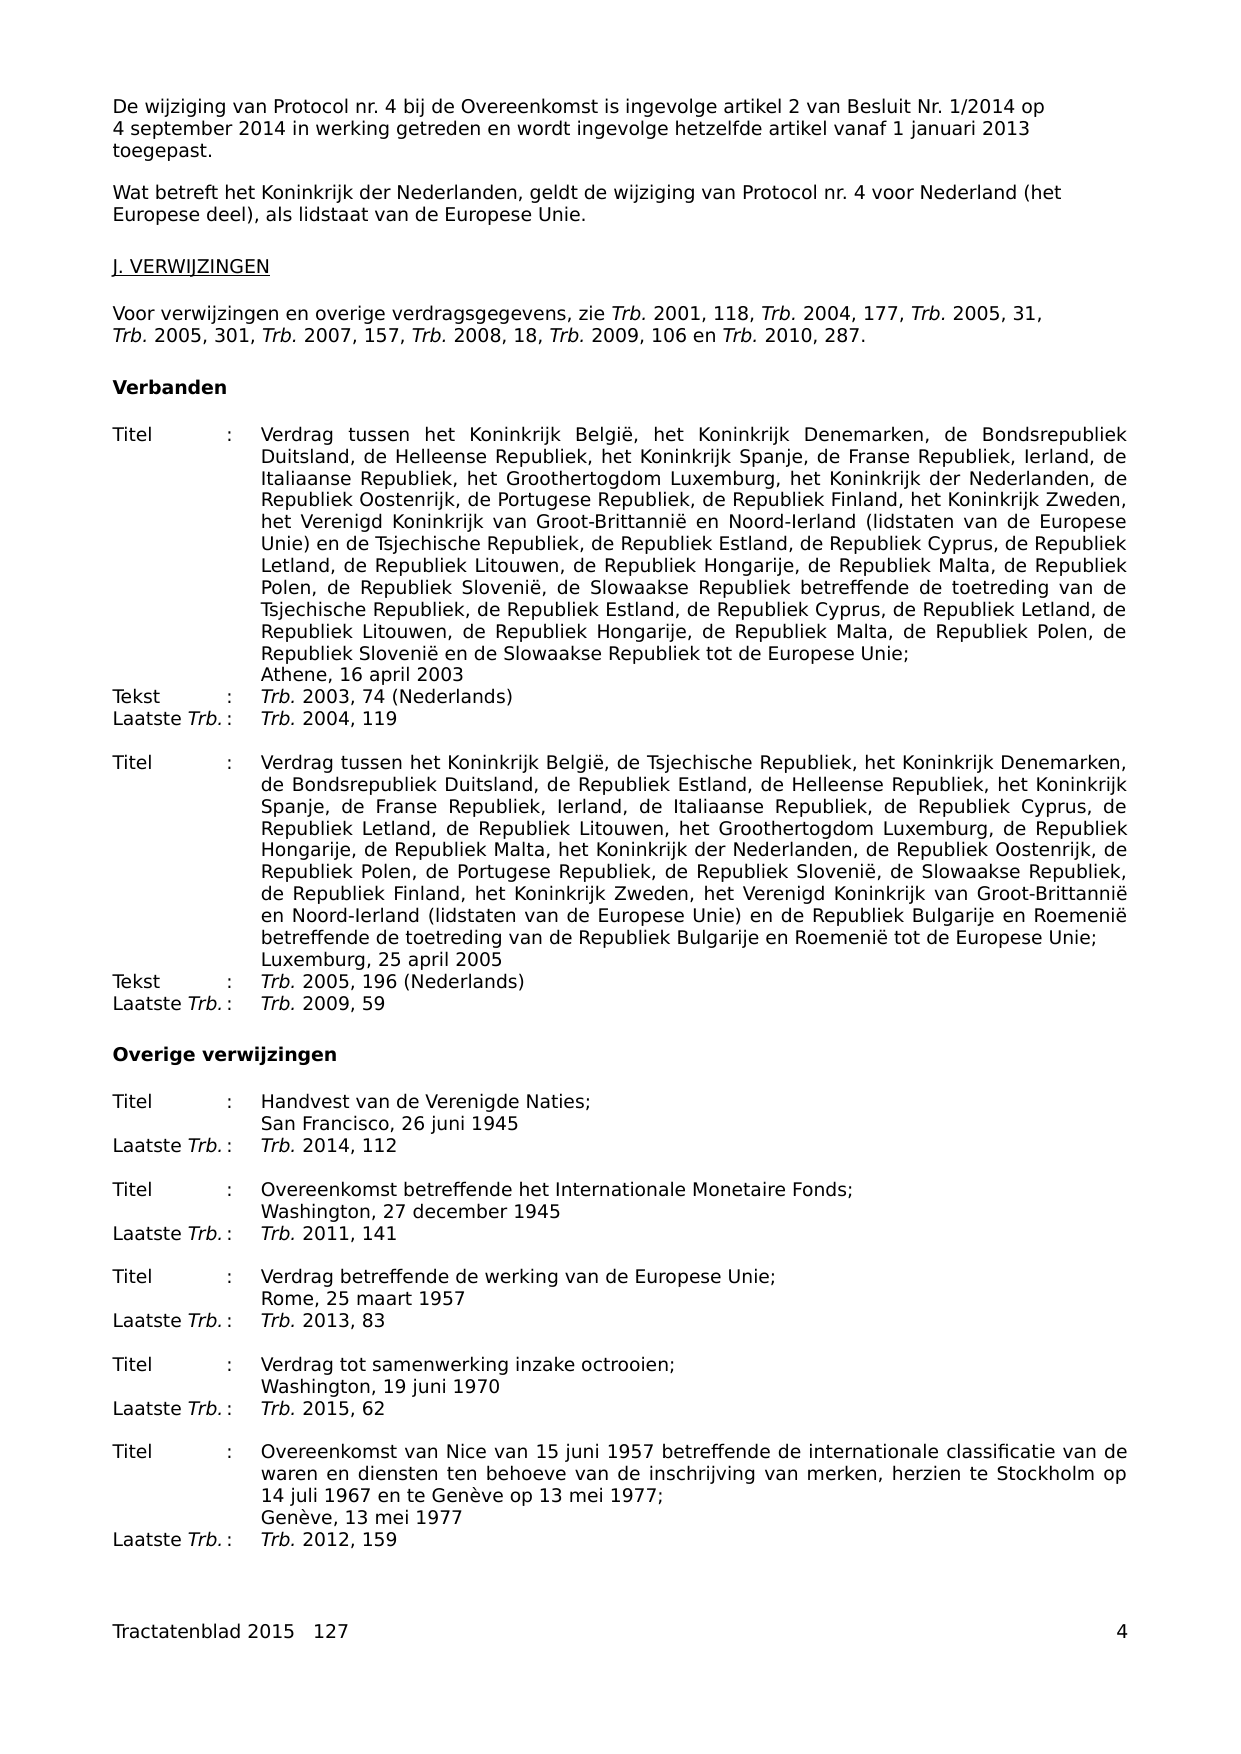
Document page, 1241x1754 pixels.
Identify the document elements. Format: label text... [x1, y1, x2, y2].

table_header : [226, 424, 261, 686]
table_cell [261, 1245, 1128, 1266]
table_cell : [226, 1135, 261, 1157]
table_cell [261, 730, 1128, 752]
table_cell Laatste Trb. [112, 1310, 226, 1332]
subtitle Overige verwijzingen [112, 1044, 1128, 1066]
table_cell [226, 1157, 261, 1179]
table_cell : [226, 971, 261, 992]
table_cell : [226, 1179, 261, 1223]
table_cell Laatste Trb. [112, 1529, 226, 1551]
table_cell Tekst [112, 686, 226, 708]
table_cell Trb. 2005, 196 (Nederlands) [261, 971, 1128, 992]
table_cell [261, 1420, 1128, 1441]
table_cell : [226, 1310, 261, 1332]
subtitle J. VERWIJZINGEN [112, 256, 1128, 278]
table_cell Titel [112, 1354, 226, 1398]
table_cell Trb. 2012, 159 [261, 1529, 1128, 1551]
text Voor verwijzingen en overige verdragsgegevens, zie Trb. 2001, 118, Trb. 2004, 177, Trb. 2005, 31, Trb. 2005, 301, Trb. 2007, 157, Trb. 2008, 18, Trb. 2009, 106 en Trb. 2010, 287. [112, 303, 1128, 347]
table_cell Titel [112, 752, 226, 971]
table_cell Verdrag tot samenwerking inzake octrooien; Washington, 19 juni 1970 [261, 1354, 1128, 1398]
table_cell : [226, 1266, 261, 1310]
table_cell Overeenkomst van Nice van 15 juni 1957 betreffende de internationale classificatie van de waren en diensten ten behoeve van de inschrijving van merken, herzien te Stockholm op 14 juli 1967 en te Genève op 13 mei 1977; Genève, 13 mei 1977 [261, 1441, 1128, 1529]
table_cell : [226, 1223, 261, 1244]
table_cell : [226, 708, 261, 730]
table_cell Trb. 2003, 74 (Nederlands) [261, 686, 1128, 708]
table_cell [261, 1332, 1128, 1354]
table_cell Laatste Trb. [112, 993, 226, 1014]
table_cell Laatste Trb. [112, 708, 226, 730]
table_cell : [226, 1441, 261, 1529]
table_cell Overeenkomst betreffende het Internationale Monetaire Fonds; Washington, 27 december 1945 [261, 1179, 1128, 1223]
table_cell Laatste Trb. [112, 1398, 226, 1419]
table_cell Laatste Trb. [112, 1135, 226, 1157]
subtitle Verbanden [112, 377, 1128, 399]
table_header Handvest van de Verenigde Naties; San Francisco, 26 juni 1945 [261, 1091, 1128, 1135]
table_cell Verdrag betreffende de werking van de Europese Unie; Rome, 25 maart 1957 [261, 1266, 1128, 1310]
table_cell Titel [112, 1441, 226, 1529]
table_cell [112, 1420, 226, 1441]
table_cell : [226, 686, 261, 708]
table_cell Verdrag tussen het Koninkrijk België, de Tsjechische Republiek, het Koninkrijk Denemarken, de Bondsrepubliek Duitsland, de Republiek Estland, de Helleense Republiek, het Koninkrijk Spanje, de Franse Republiek, Ierland, de Italiaanse Republiek, de Republiek Cyprus, de Republiek Letland, de Republiek Litouwen, het Groothertogdom Luxemburg, de Republiek Hongarije, de Republiek Malta, het Koninkrijk der Nederlanden, de Republiek Oostenrijk, de Republiek Polen, de Portugese Republiek, de Republiek Slovenië, de Slowaakse Republiek, de Republiek Finland, het Koninkrijk Zweden, het Verenigd Koninkrijk van Groot-Brittannië en Noord-Ierland (lidstaten van de Europese Unie) en de Republiek Bulgarije en Roemenië betreffende de toetreding van de Republiek Bulgarije en Roemenië tot de Europese Unie; Luxemburg, 25 april 2005 [261, 752, 1128, 971]
table_header : [226, 1091, 261, 1135]
table_cell Trb. 2013, 83 [261, 1310, 1128, 1332]
table_header Titel [112, 424, 226, 686]
table_cell Titel [112, 1179, 226, 1223]
table_header Titel [112, 1091, 226, 1135]
table_cell [112, 1245, 226, 1266]
table_cell [112, 1157, 226, 1179]
table_cell Tekst [112, 971, 226, 992]
table_cell [112, 1332, 226, 1354]
table_cell : [226, 1529, 261, 1551]
table_cell [226, 1420, 261, 1441]
table_cell : [226, 1398, 261, 1419]
table_cell Trb. 2015, 62 [261, 1398, 1128, 1419]
table_cell [112, 730, 226, 752]
text De wijziging van Protocol nr. 4 bij de Overeenkomst is ingevolge artikel 2 van Besluit Nr. 1/2014 op 4 september 2014 in werking getreden en wordt ingevolge hetzelfde artikel vanaf 1 januari 2013 toegepast. [112, 96, 1128, 162]
table_cell : [226, 752, 261, 971]
table_header Verdrag tussen het Koninkrijk België, het Koninkrijk Denemarken, de Bondsrepubliek Duitsland, de Helleense Republiek, het Koninkrijk Spanje, de Franse Republiek, Ierland, de Italiaanse Republiek, het Groothertogdom Luxemburg, het Koninkrijk der Nederlanden, de Republiek Oostenrijk, de Portugese Republiek, de Republiek Finland, het Koninkrijk Zweden, het Verenigd Koninkrijk van Groot-Brittannië en Noord-Ierland (lidstaten van de Europese Unie) en de Tsjechische Republiek, de Republiek Estland, de Republiek Cyprus, de Republiek Letland, de Republiek Litouwen, de Republiek Hongarije, de Republiek Malta, de Republiek Polen, de Republiek Slovenië, de Slowaakse Republiek betreffende de toetreding van de Tsjechische Republiek, de Republiek Estland, de Republiek Cyprus, de Republiek Letland, de Republiek Litouwen, de Republiek Hongarije, de Republiek Malta, de Republiek Polen, de Republiek Slovenië en de Slowaakse Republiek tot de Europese Unie; Athene, 16 april 2003 [261, 424, 1128, 686]
table_cell [226, 1245, 261, 1266]
table_cell [261, 1157, 1128, 1179]
text Wat betreft het Koninkrijk der Nederlanden, geldt de wijziging van Protocol nr. 4 voor Nederland (het Europese deel), als lidstaat van de Europese Unie. [112, 182, 1128, 226]
table_cell [226, 730, 261, 752]
table_cell Trb. 2011, 141 [261, 1223, 1128, 1244]
table_cell : [226, 1354, 261, 1398]
table_cell Trb. 2004, 119 [261, 708, 1128, 730]
table_cell : [226, 993, 261, 1014]
table_cell [226, 1332, 261, 1354]
table_cell Titel [112, 1266, 226, 1310]
table_cell Trb. 2009, 59 [261, 993, 1128, 1014]
table_cell Trb. 2014, 112 [261, 1135, 1128, 1157]
table_cell Laatste Trb. [112, 1223, 226, 1244]
